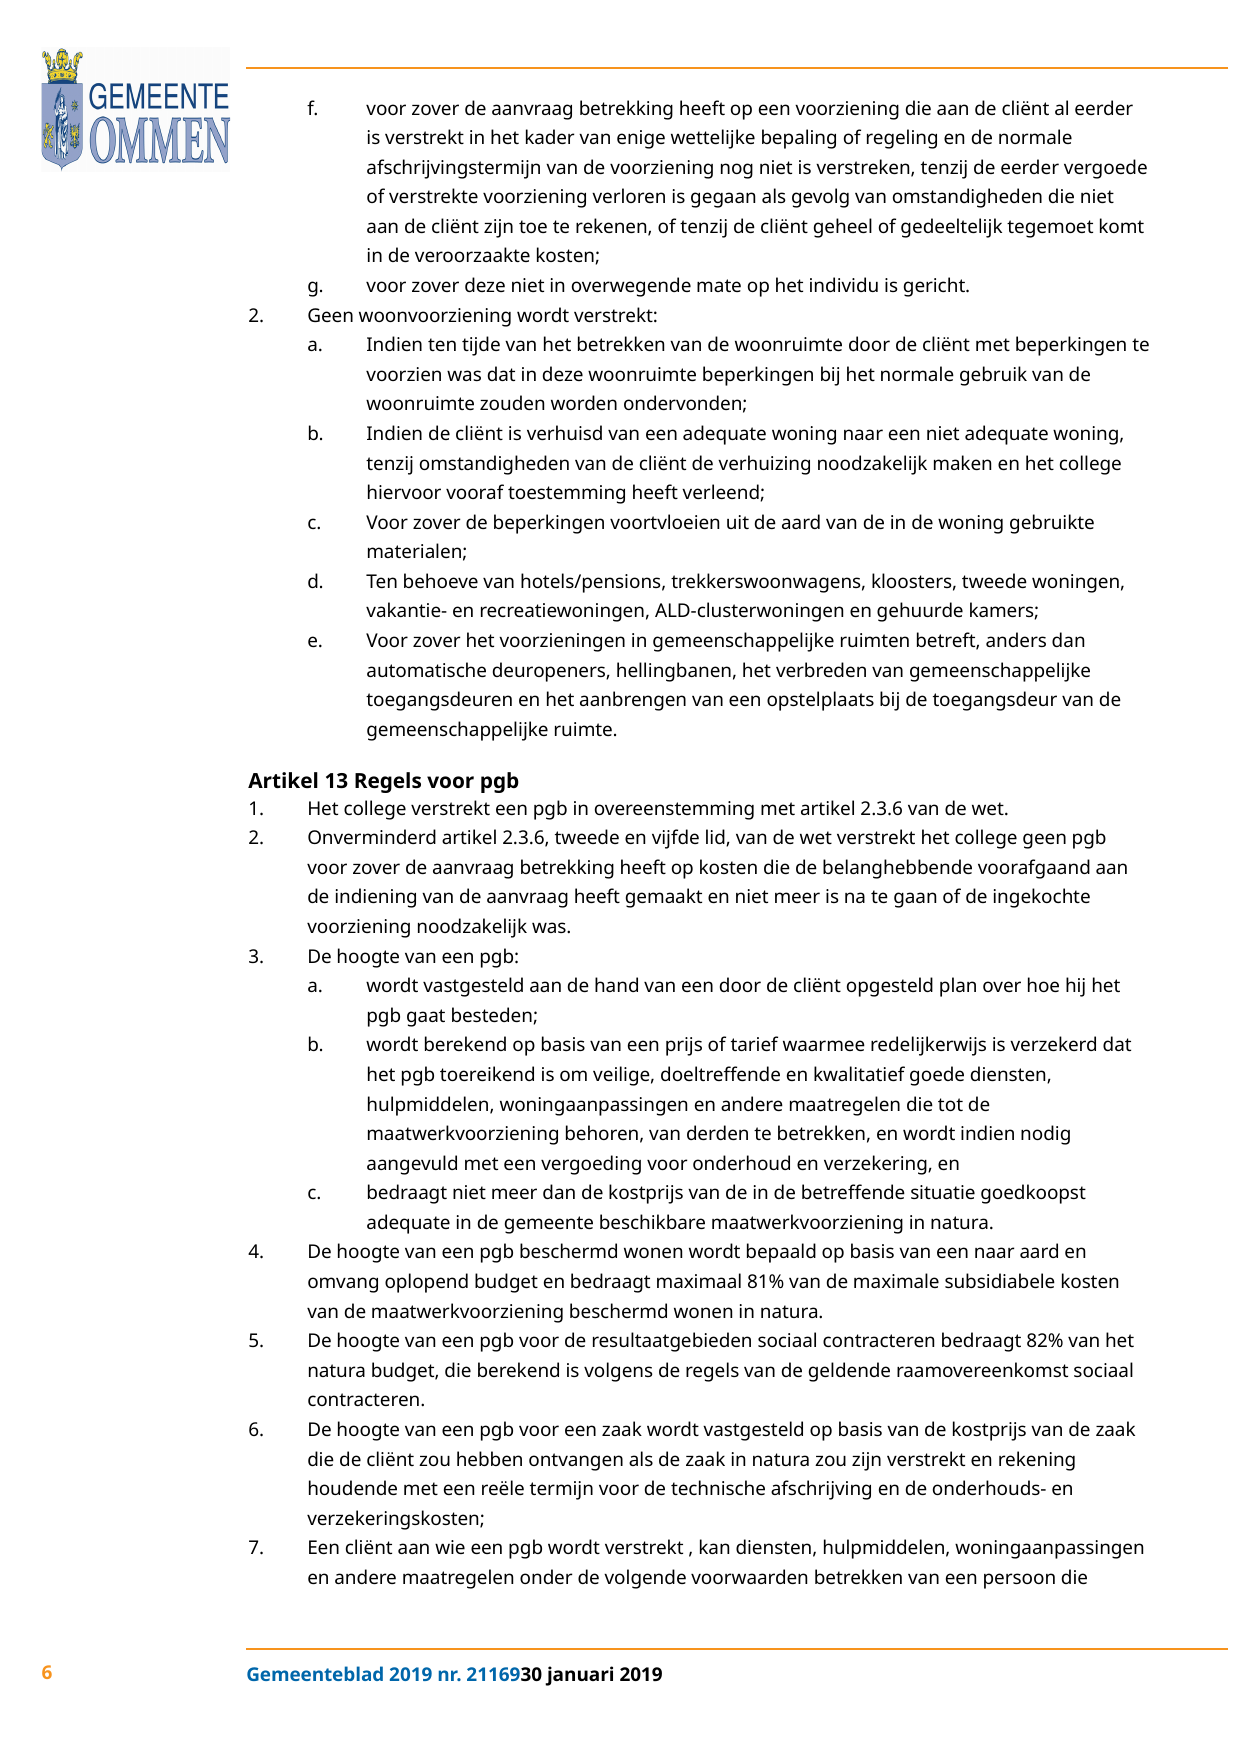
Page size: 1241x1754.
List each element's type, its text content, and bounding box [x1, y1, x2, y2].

list Het college verstrekt een pgb in overeenstemming met artikel 2.3.6 van de wet. [248, 795, 1152, 821]
text Artikel 13 Regels voor pgb [248, 766, 1152, 795]
list voor zover de aanvraag betrekking heeft op een voorziening die aan de cliënt al eerder is verstrekt in het kader van enige wettelijke bepaling of regeling en de normale afschrijvingstermijn van de voorziening nog niet is verstreken, tenzij de eerder vergoede of verstrekte voorziening verloren is gegaan als gevolg van omstandigheden die niet aan de cliënt zijn toe te rekenen, of tenzij de cliënt geheel of gedeeltelijk tegemoet komt in de veroorzaakte kosten; [307, 95, 1152, 268]
list De hoogte van een pgb beschermd wonen wordt bepaald op basis van een naar aard en omvang oplopend budget en bedraagt maximaal 81% van de maximale subsidiabele kosten van de maatwerkvoorziening beschermd wonen in natura. [248, 1239, 1152, 1323]
list Een cliënt aan wie een pgb wordt verstrekt , kan diensten, hulpmiddelen, woningaanpassingen en andere maatregelen onder de volgende voorwaarden betrekken van een persoon die [248, 1534, 1152, 1590]
list Voor zover het voorzieningen in gemeenschappelijke ruimten betreft, anders dan automatische deuropeners, hellingbanen, het verbreden van gemeenschappelijke toegangsdeuren en het aanbrengen van een opstelplaats bij de toegangsdeur van de gemeenschappelijke ruimte. [307, 627, 1152, 742]
list Ten behoeve van hotels/pensions, trekkerswoonwagens, kloosters, tweede woningen, vakantie- en recreatiewoningen, ALD-clusterwoningen en gehuurde kamers; [307, 568, 1152, 623]
picture [41, 47, 231, 172]
list wordt berekend op basis van een prijs of tarief waarmee redelijkerwijs is verzekerd dat het pgb toereikend is om veilige, doeltreffende en kwalitatief goede diensten, hulpmiddelen, woningaanpassingen en andere maatregelen die tot de maatwerkvoorziening behoren, van derden te betrekken, en wordt indien nodig aangevuld met een vergoeding voor onderhoud en verzekering, en [307, 1032, 1152, 1176]
list De hoogte van een pgb: [248, 943, 1152, 968]
list Onverminderd artikel 2.3.6, tweede en vijfde lid, van de wet verstrekt het college geen pgb voor zover de aanvraag betrekking heeft op kosten die de belanghebbende voorafgaand aan de indiening van de aanvraag heeft gemaakt en niet meer is na te gaan of de ingekochte voorziening noodzakelijk was. [248, 824, 1152, 939]
list De hoogte van een pgb voor de resultaatgebieden sociaal contracteren bedraagt 82% van het natura budget, die berekend is volgens de regels van de geldende raamovereenkomst sociaal contracteren. [248, 1327, 1152, 1412]
list bedraagt niet meer dan de kostprijs van de in de betreffende situatie goedkoopst adequate in de gemeente beschikbare maatwerkvoorziening in natura. [307, 1179, 1152, 1235]
list De hoogte van een pgb voor een zaak wordt vastgesteld op basis van de kostprijs van de zaak die de cliënt zou hebben ontvangen als de zaak in natura zou zijn verstrekt en rekening houdende met een reële termijn voor de technische afschrijving en de onderhouds- en verzekeringskosten; [248, 1416, 1152, 1531]
list voor zover deze niet in overwegende mate op het individu is gericht. [307, 272, 1152, 298]
list Geen woonvoorziening wordt verstrekt: [248, 302, 1152, 328]
list Indien de cliënt is verhuisd van een adequate woning naar een niet adequate woning, tenzij omstandigheden van de cliënt de verhuizing noodzakelijk maken en het college hiervoor vooraf toestemming heeft verleend; [307, 420, 1152, 505]
list Indien ten tijde van het betrekken van de woonruimte door de cliënt met beperkingen te voorzien was dat in deze woonruimte beperkingen bij het normale gebruik van de woonruimte zouden worden ondervonden; [307, 331, 1152, 416]
list wordt vastgesteld aan de hand van een door de cliënt opgesteld plan over hoe hij het pgb gaat besteden; [307, 972, 1152, 1028]
list Voor zover de beperkingen voortvloeien uit de aard van de in de woning gebruikte materialen; [307, 509, 1152, 564]
